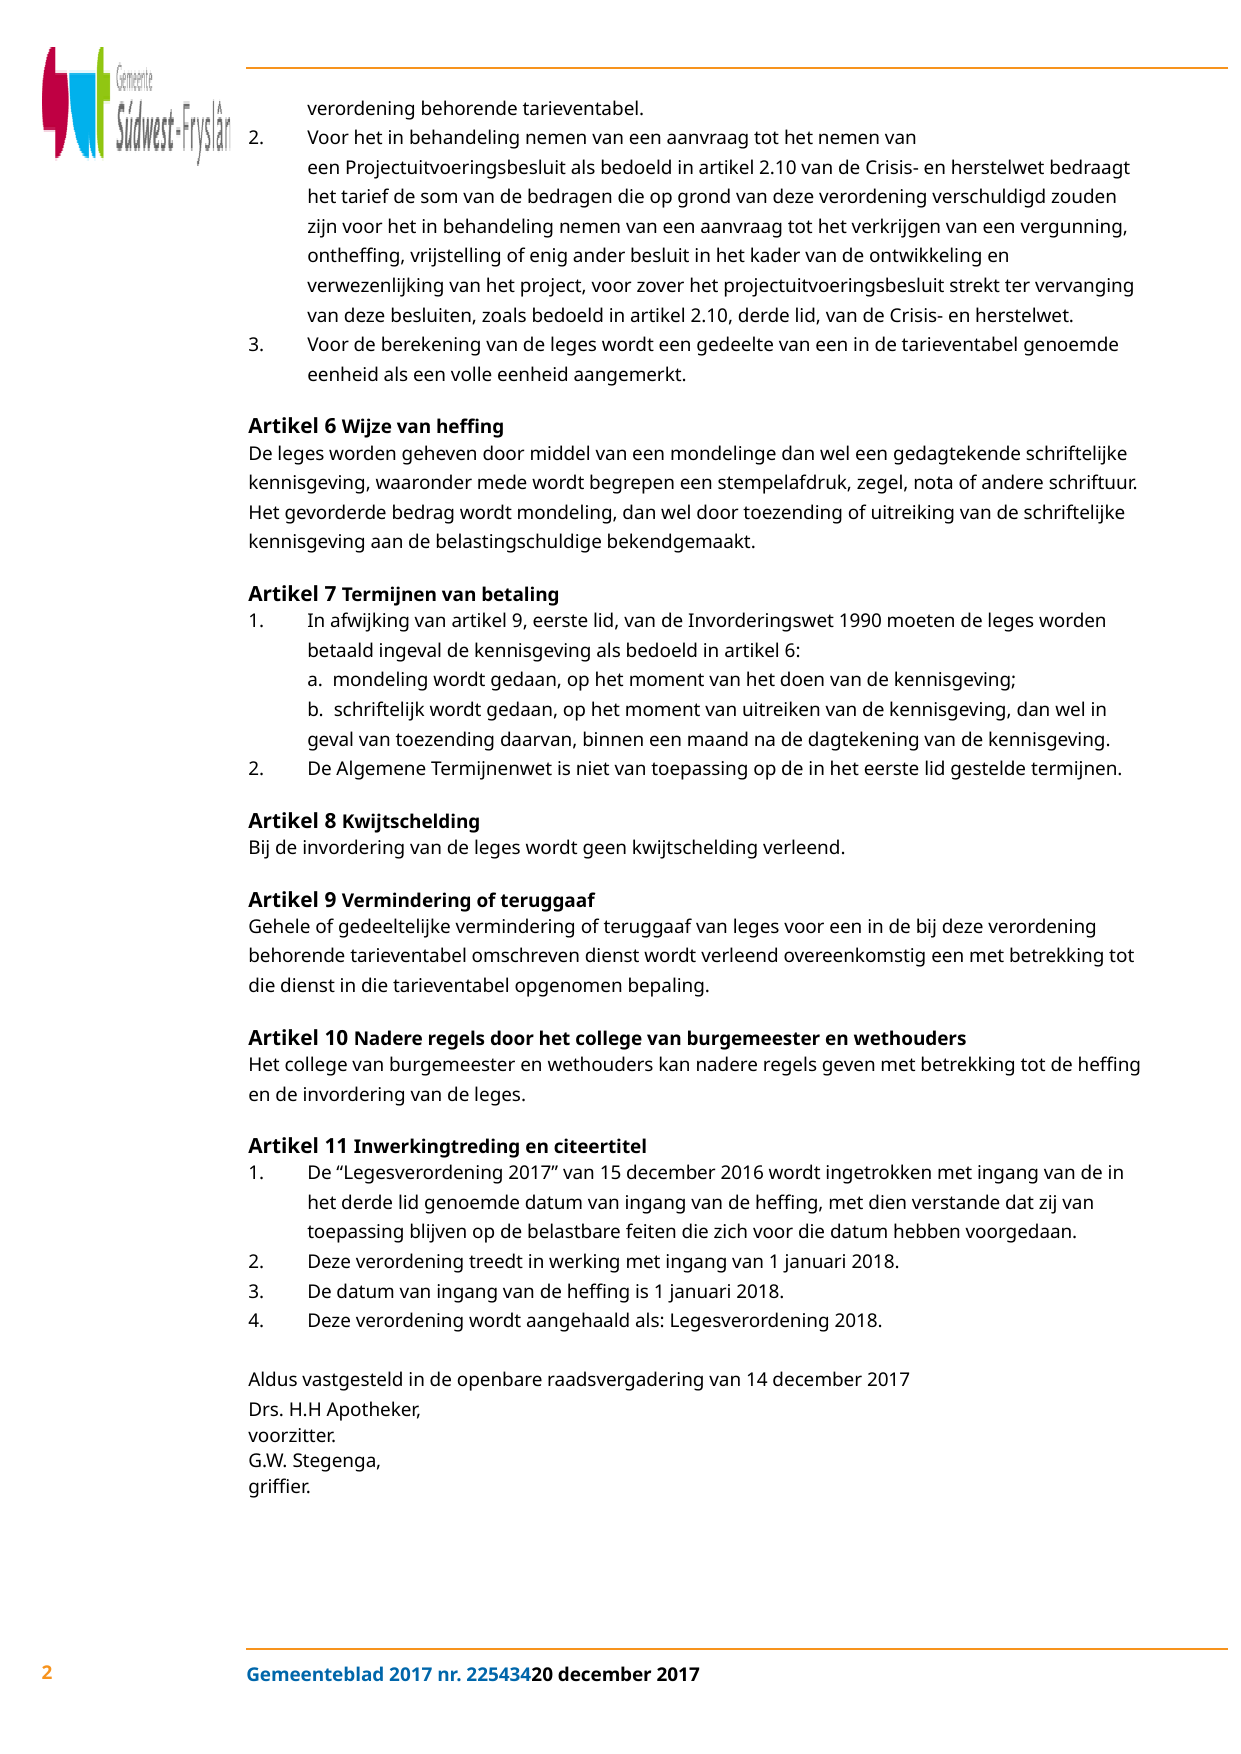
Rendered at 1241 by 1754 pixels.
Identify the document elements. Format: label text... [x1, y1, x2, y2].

list De Algemene Termijnenwet is niet van toepassing op de in het eerste lid gestelde termijnen. [248, 755, 1152, 781]
text Artikel 9 Vermindering of teruggaaf [248, 885, 1152, 913]
text Artikel 6 Wijze van heffing [248, 411, 1152, 440]
text Artikel 10 Nadere regels door het college van burgemeester en wethouders [248, 1023, 1152, 1051]
list a. mondeling wordt gedaan, op het moment van het doen van de kennisgeving; [248, 667, 1152, 692]
text Aldus vastgesteld in de openbare raadsvergadering van 14 december 2017 [248, 1367, 1152, 1392]
list De datum van ingang van de heffing is 1 januari 2018. [248, 1278, 1152, 1304]
text Het college van burgemeester en wethouders kan nadere regels geven met betrekking tot de heffing en de invordering van de leges. [248, 1051, 1152, 1106]
picture [41, 47, 231, 172]
text Gehele of gedeeltelijke vermindering of teruggaaf van leges voor een in de bij deze verordening behorende tarieventabel omschreven dienst wordt verleend overeenkomstig een met betrekking tot die dienst in die tarieventabel opgenomen bepaling. [248, 913, 1152, 998]
text Artikel 7 Termijnen van betaling [248, 579, 1152, 607]
list De “Legesverordening 2017” van 15 december 2016 wordt ingetrokken met ingang van de in het derde lid genoemde datum van ingang van de heffing, met dien verstande dat zij van toepassing blijven op de belastbare feiten die zich voor die datum hebben voorgedaan. [248, 1159, 1152, 1244]
list Deze verordening treedt in werking met ingang van 1 januari 2018. [248, 1248, 1152, 1274]
list In afwijking van artikel 9, eerste lid, van de Invorderingswet 1990 moeten de leges worden betaald ingeval de kennisgeving als bedoeld in artikel 6: [248, 607, 1152, 663]
list Voor het in behandeling nemen van een aanvraag tot het nemen van een Projectuitvoeringsbesluit als bedoeld in artikel 2.10 van de Crisis- en herstelwet bedraagt het tarief de som van de bedragen die op grond van deze verordening verschuldigd zouden zijn voor het in behandeling nemen van een aanvraag tot het verkrijgen van een vergunning, ontheffing, vrijstelling of enig ander besluit in het kader van de ontwikkeling en verwezenlijking van het project, voor zover het projectuitvoeringsbesluit strekt ter vervanging van deze besluiten, zoals bedoeld in artikel 2.10, derde lid, van de Crisis- en herstelwet. [248, 124, 1152, 328]
text Artikel 11 Inwerkingtreding en citeertitel [248, 1131, 1152, 1159]
text G.W. Stegenga, [248, 1448, 1152, 1473]
text Drs. H.H Apotheker, [248, 1396, 1152, 1422]
text Artikel 8 Kwijtschelding [248, 806, 1152, 834]
list b. schriftelijk wordt gedaan, op het moment van uitreiken van de kennisgeving, dan wel in geval van toezending daarvan, binnen een maand na de dagtekening van de kennisgeving. [248, 696, 1152, 752]
list Deze verordening wordt aangehaald als: Legesverordening 2018. [248, 1307, 1152, 1333]
text griffier. [248, 1473, 1152, 1499]
text voorzitter. [248, 1422, 1152, 1448]
list Voor de berekening van de leges wordt een gedeelte van een in de tarieventabel genoemde eenheid als een volle eenheid aangemerkt. [248, 331, 1152, 387]
text De leges worden geheven door middel van een mondelinge dan wel een gedagtekende schriftelijke kennisgeving, waaronder mede wordt begrepen een stempelafdruk, zegel, nota of andere schriftuur. Het gevorderde bedrag wordt mondeling, dan wel door toezending of uitreiking van de schriftelijke kennisgeving aan de belastingschuldige bekendgemaakt. [248, 440, 1152, 554]
text Bij de invordering van de leges wordt geen kwijtschelding verleend. [248, 834, 1152, 860]
list verordening behorende tarieventabel. [248, 95, 1152, 121]
